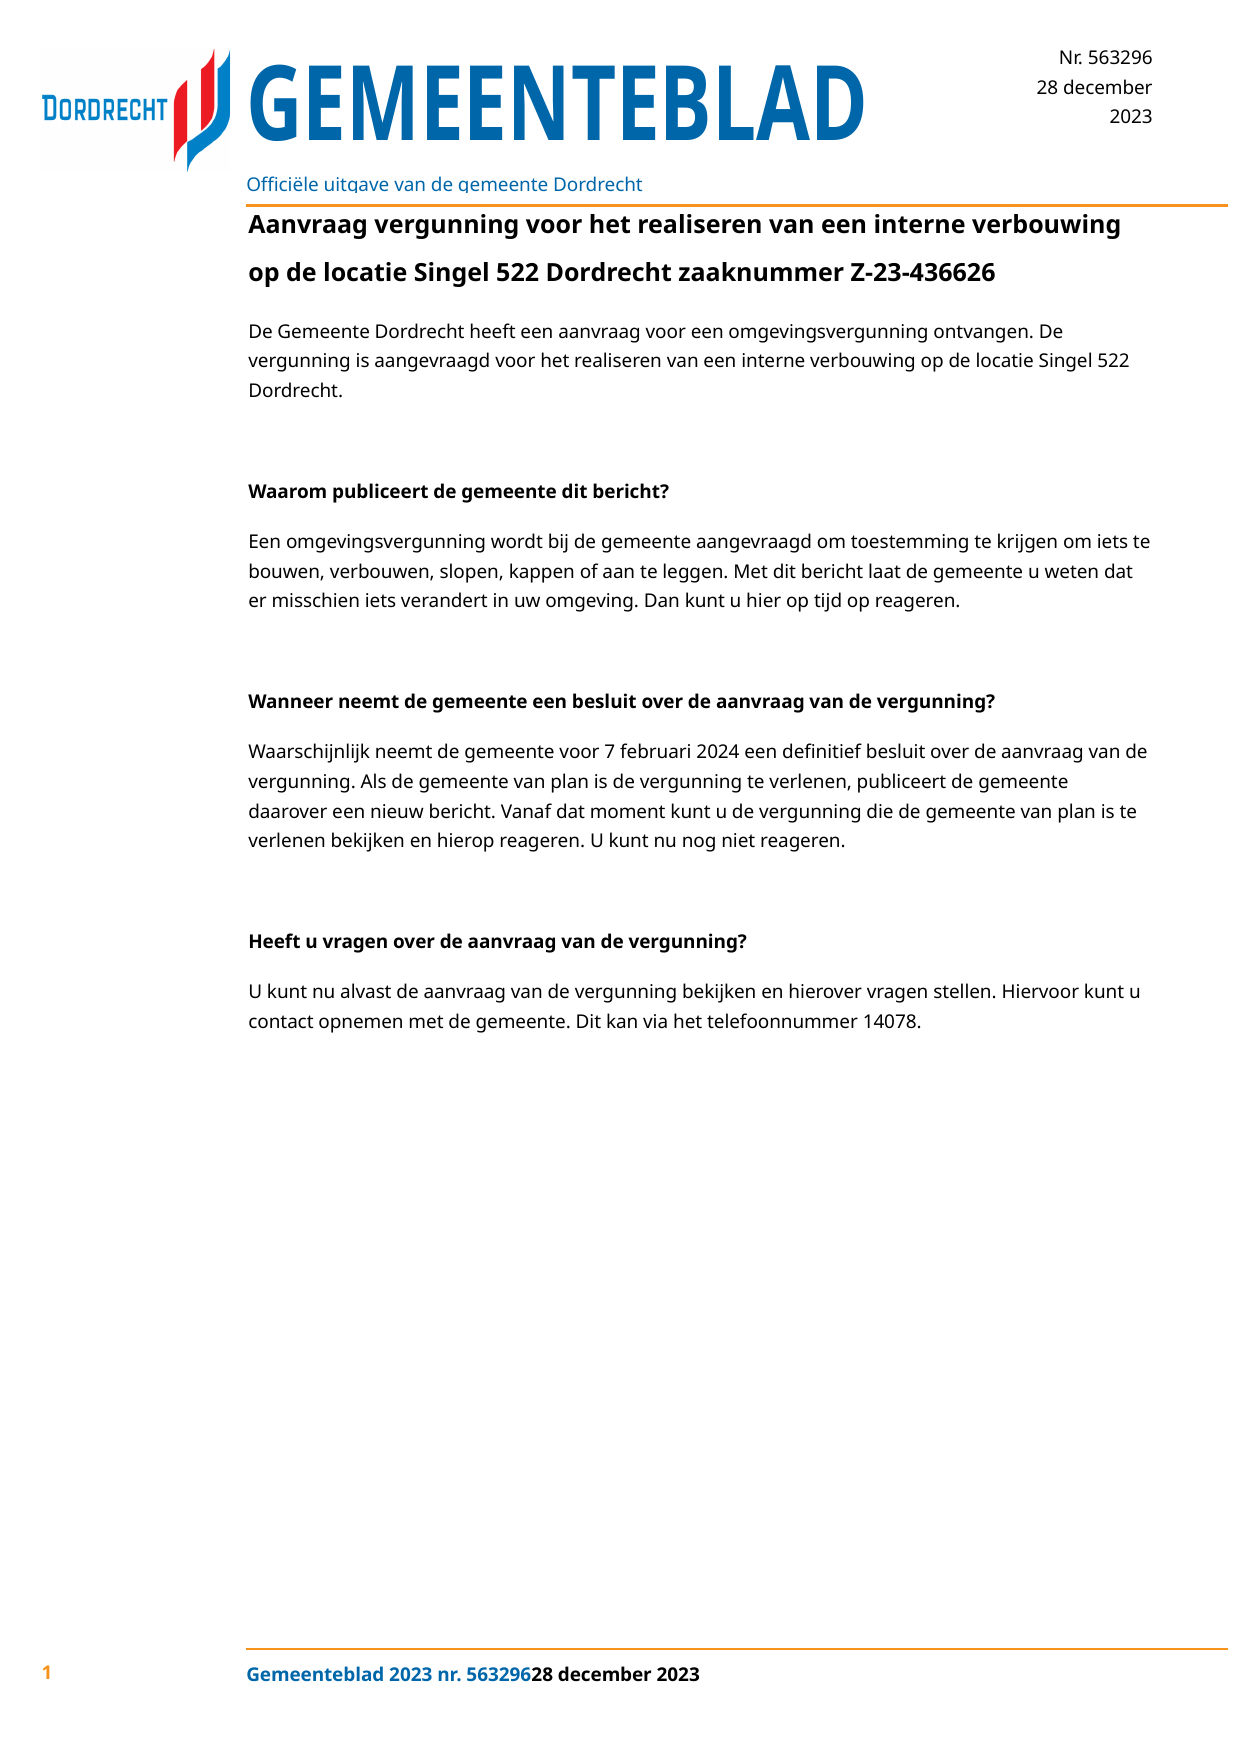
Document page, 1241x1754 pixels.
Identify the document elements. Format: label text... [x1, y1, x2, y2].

text Een omgevingsvergunning wordt bij de gemeente aangevraagd om toestemming te krijgen om iets te bouwen, verbouwen, slopen, kappen of aan te leggen. Met dit bericht laat de gemeente u weten dat er misschien iets verandert in uw omgeving. Dan kunt u hier op tijd op reageren. [248, 528, 1152, 613]
text Waarom publiceert de gemeente dit bericht? [248, 478, 1152, 504]
text Waarschijnlijk neemt de gemeente voor 7 februari 2024 een definitief besluit over de aanvraag van de vergunning. Als de gemeente van plan is de vergunning te verlenen, publiceert de gemeente daarover een nieuw bericht. Vanaf dat moment kunt u de vergunning die de gemeente van plan is te verlenen bekijken en hierop reageren. U kunt nu nog niet reageren. [248, 739, 1152, 853]
text Aanvraag vergunning voor het realiseren van een interne verbouwing op de locatie Singel 522 Dordrecht zaaknummer Z-23-436626 [248, 207, 1152, 288]
text De Gemeente Dordrecht heeft een aanvraag voor een omgevingsvergunning ontvangen. De vergunning is aangevraagd voor het realiseren van een interne verbouwing op de locatie Singel 522 Dordrecht. [248, 318, 1152, 403]
text Heeft u vragen over de aanvraag van de vergunning? [248, 928, 1152, 954]
text U kunt nu alvast de aanvraag van de vergunning bekijken en hierover vragen stellen. Hiervoor kunt u contact opnemen met de gemeente. Dit kan via het telefoonnummer 14078. [248, 979, 1152, 1034]
picture [41, 47, 231, 172]
text Wanneer neemt de gemeente een besluit over de aanvraag van de vergunning? [248, 688, 1152, 714]
